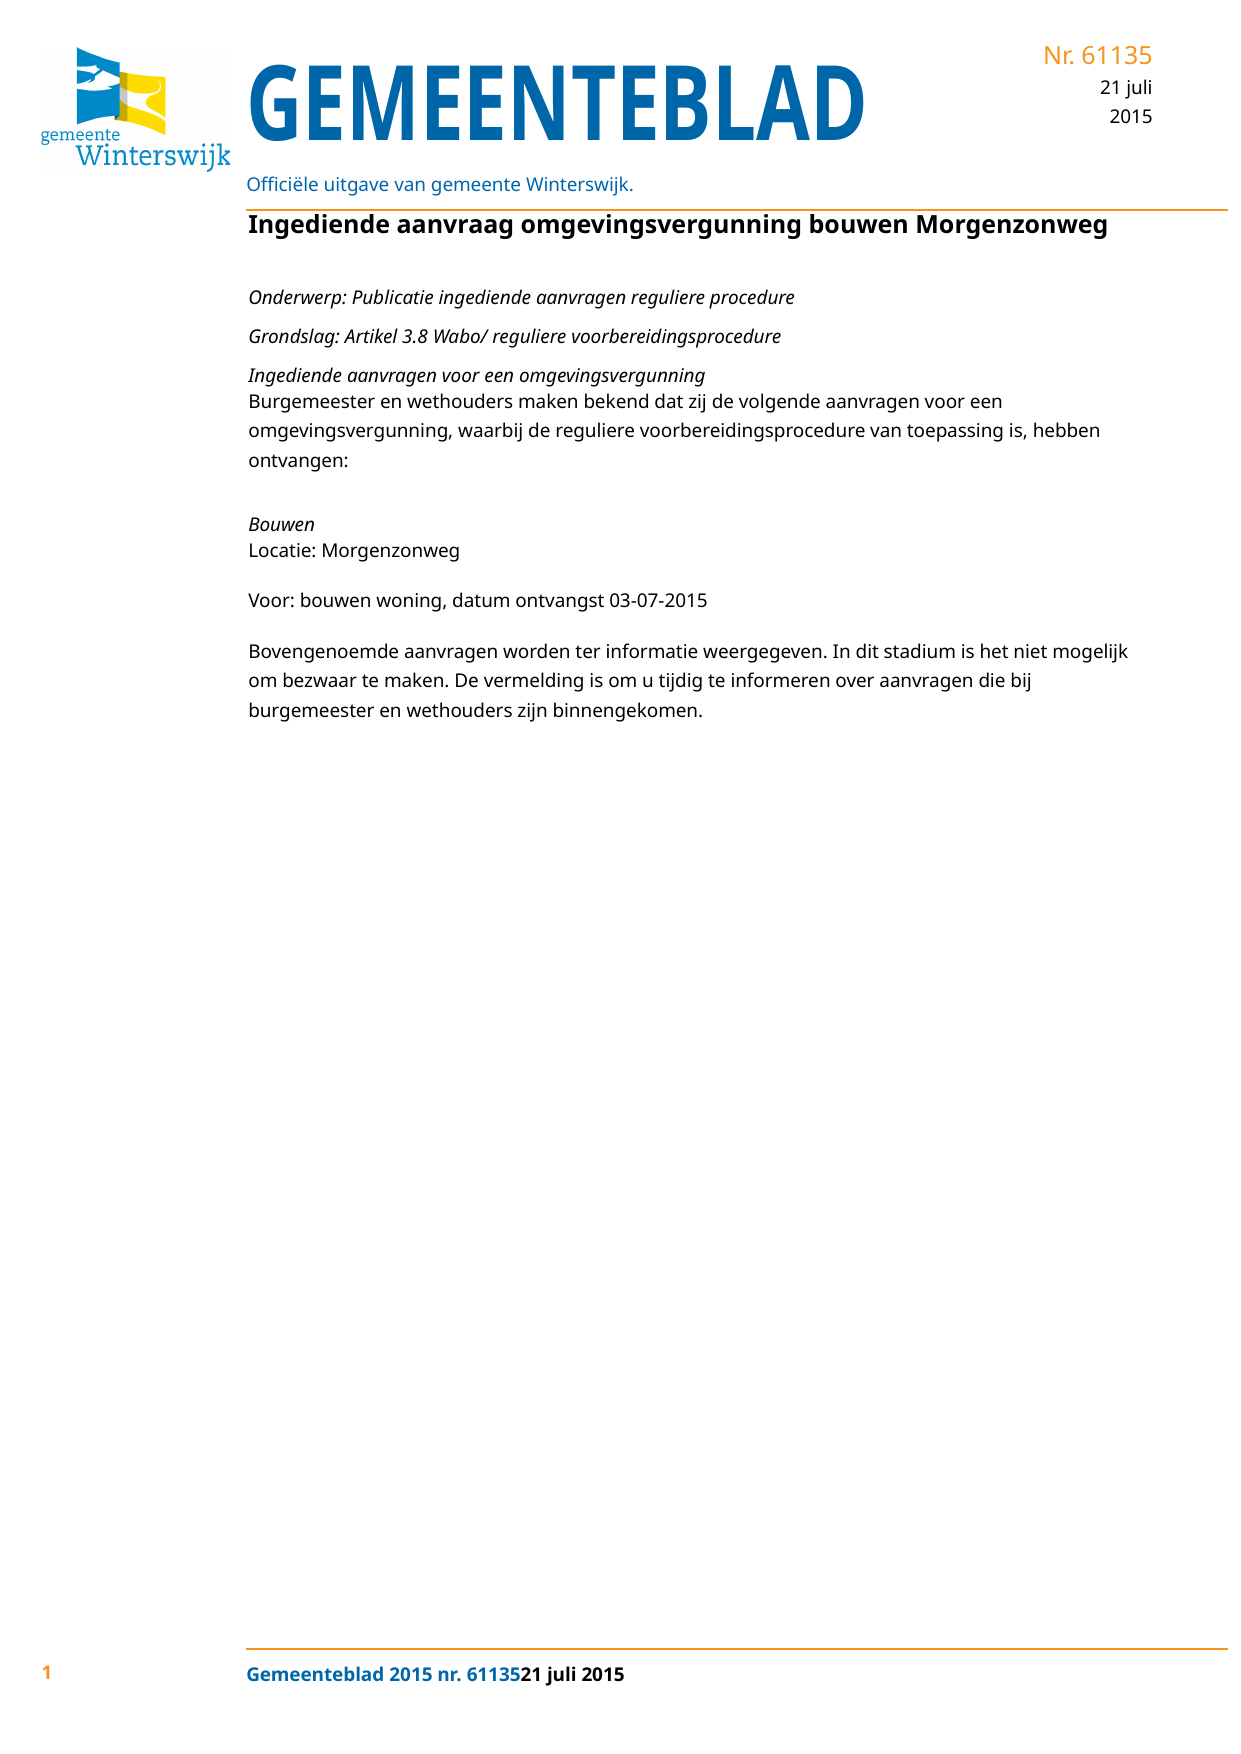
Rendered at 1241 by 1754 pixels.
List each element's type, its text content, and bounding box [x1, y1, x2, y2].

text Locatie: Morgenzonweg [248, 537, 1152, 563]
picture [41, 47, 231, 172]
text Onderwerp: Publicatie ingediende aanvragen reguliere procedure [248, 284, 1152, 309]
picture [225, 153, 231, 162]
text Burgemeester en wethouders maken bekend dat zij de volgende aanvragen voor een omgevingsvergunning, waarbij de reguliere voorbereidingsprocedure van toepassing is, hebben ontvangen: [248, 388, 1152, 473]
text Voor: bouwen woning, datum ontvangst 03-07-2015 [248, 587, 1152, 613]
text Ingediende aanvraag omgevingsvergunning bouwen Morgenzonweg [248, 211, 1152, 241]
text Bouwen [248, 511, 1152, 537]
text Grondslag: Artikel 3.8 Wabo/ reguliere voorbereidingsprocedure [248, 323, 1152, 349]
text Bovengenoemde aanvragen worden ter informatie weergegeven. In dit stadium is het niet mogelijk om bezwaar te maken. De vermelding is om u tijdig te informeren over aanvragen die bij burgemeester en wethouders zijn binnengekomen. [248, 638, 1152, 723]
text Ingediende aanvragen voor een omgevingsvergunning [248, 362, 1152, 388]
